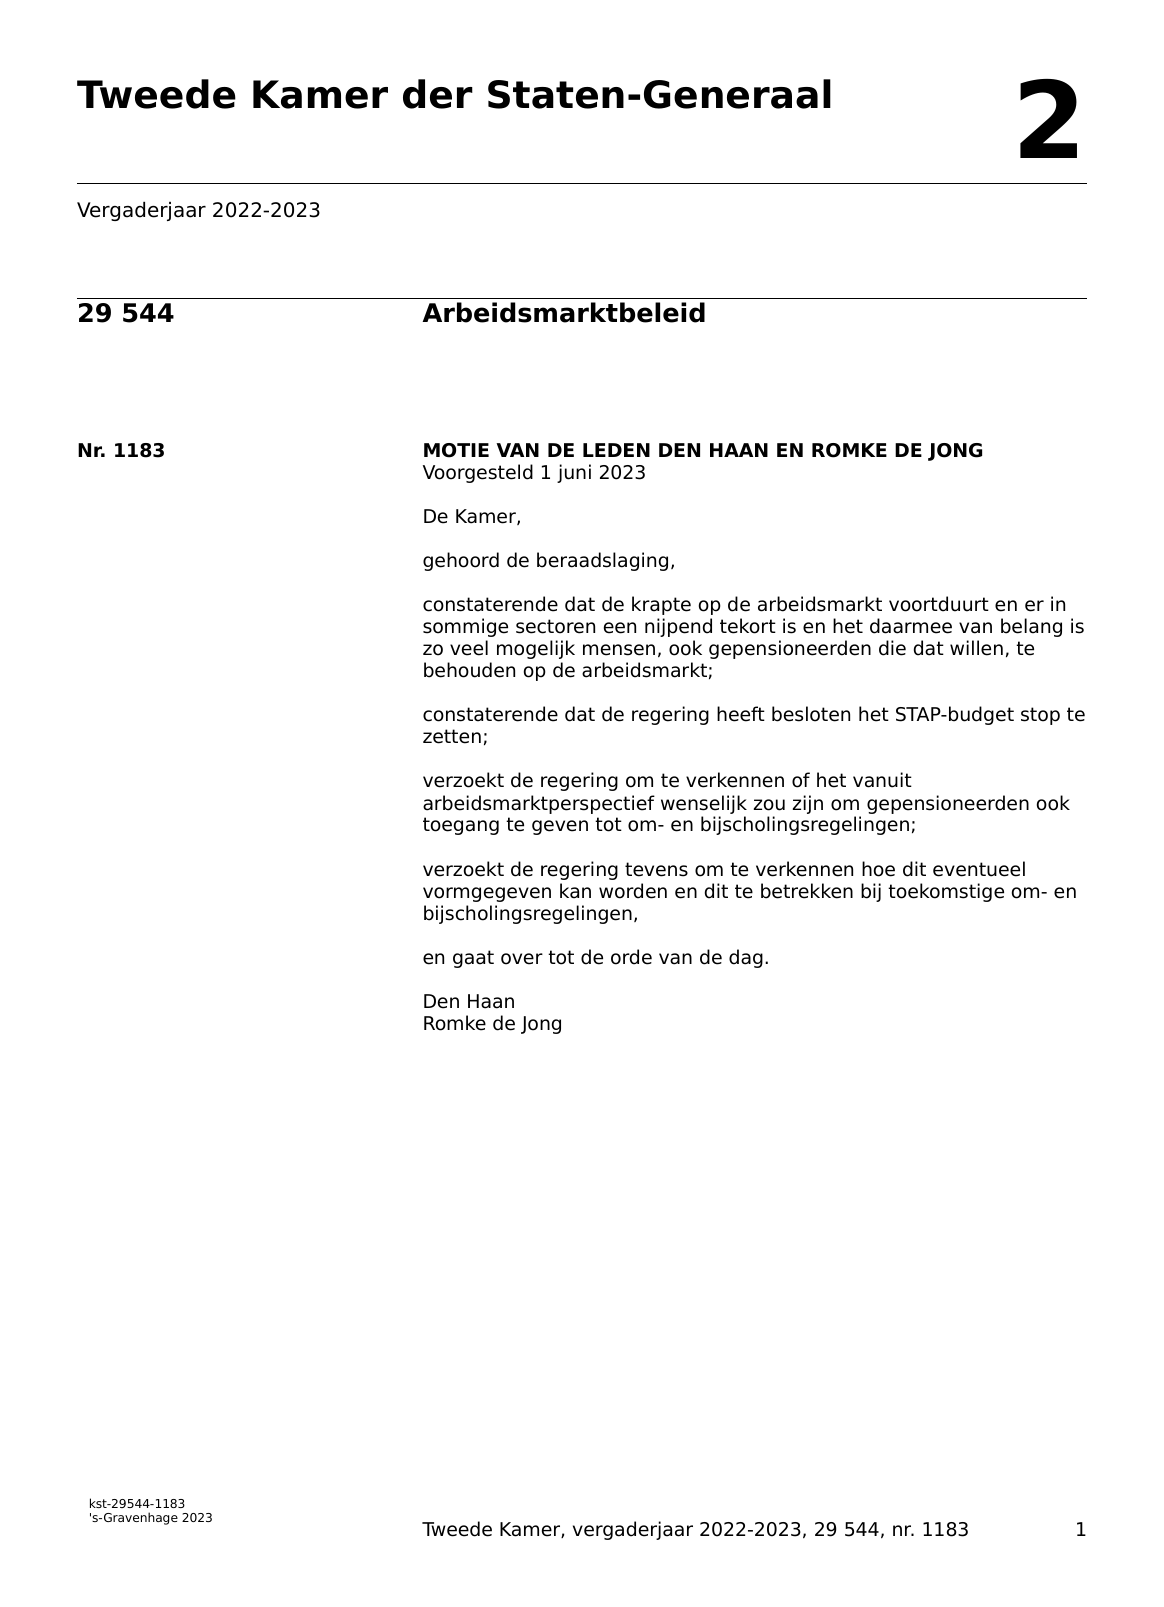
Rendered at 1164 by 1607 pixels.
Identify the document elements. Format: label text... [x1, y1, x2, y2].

text 's-Gravenhage 2023 [88, 1511, 323, 1525]
text en gaat over tot de orde van de dag. [422, 947, 1087, 969]
subtitle 29 544 Arbeidsmarktbeleid [77, 299, 1087, 329]
text verzoekt de regering om te verkennen of het vanuit arbeidsmarktperspectief wenselijk zou zijn om gepensioneerden ook toegang te geven tot om- en bijscholingsregelingen; [422, 770, 1087, 836]
table_header 2 [886, 59, 1087, 183]
text verzoekt de regering tevens om te verkennen hoe dit eventueel vormgegeven kan worden en dit te betrekken bij toekomstige om- en bijscholingsregelingen, [422, 858, 1087, 924]
subtitle Nr. 1183 MOTIE VAN DE LEDEN DEN HAAN EN ROMKE DE JONG [77, 440, 1087, 462]
text Romke de Jong [422, 1013, 1087, 1035]
text constaterende dat de krapte op de arbeidsmarkt voortduurt en er in sommige sectoren een nijpend tekort is en het daarmee van belang is zo veel mogelijk mensen, ook gepensioneerden die dat willen, te behouden op de arbeidsmarkt; [422, 594, 1087, 682]
table_header Tweede Kamer der Staten-Generaal [77, 59, 886, 183]
text constaterende dat de regering heeft besloten het STAP-budget stop te zetten; [422, 704, 1087, 748]
text Voorgesteld 1 juni 2023 [422, 462, 1087, 484]
text De Kamer, [422, 506, 1087, 528]
text Den Haan [422, 991, 1087, 1013]
text gehoord de beraadslaging, [422, 550, 1087, 572]
text kst-29544-1183 [88, 1497, 323, 1511]
table_cell Vergaderjaar 2022-2023 [77, 184, 1087, 298]
